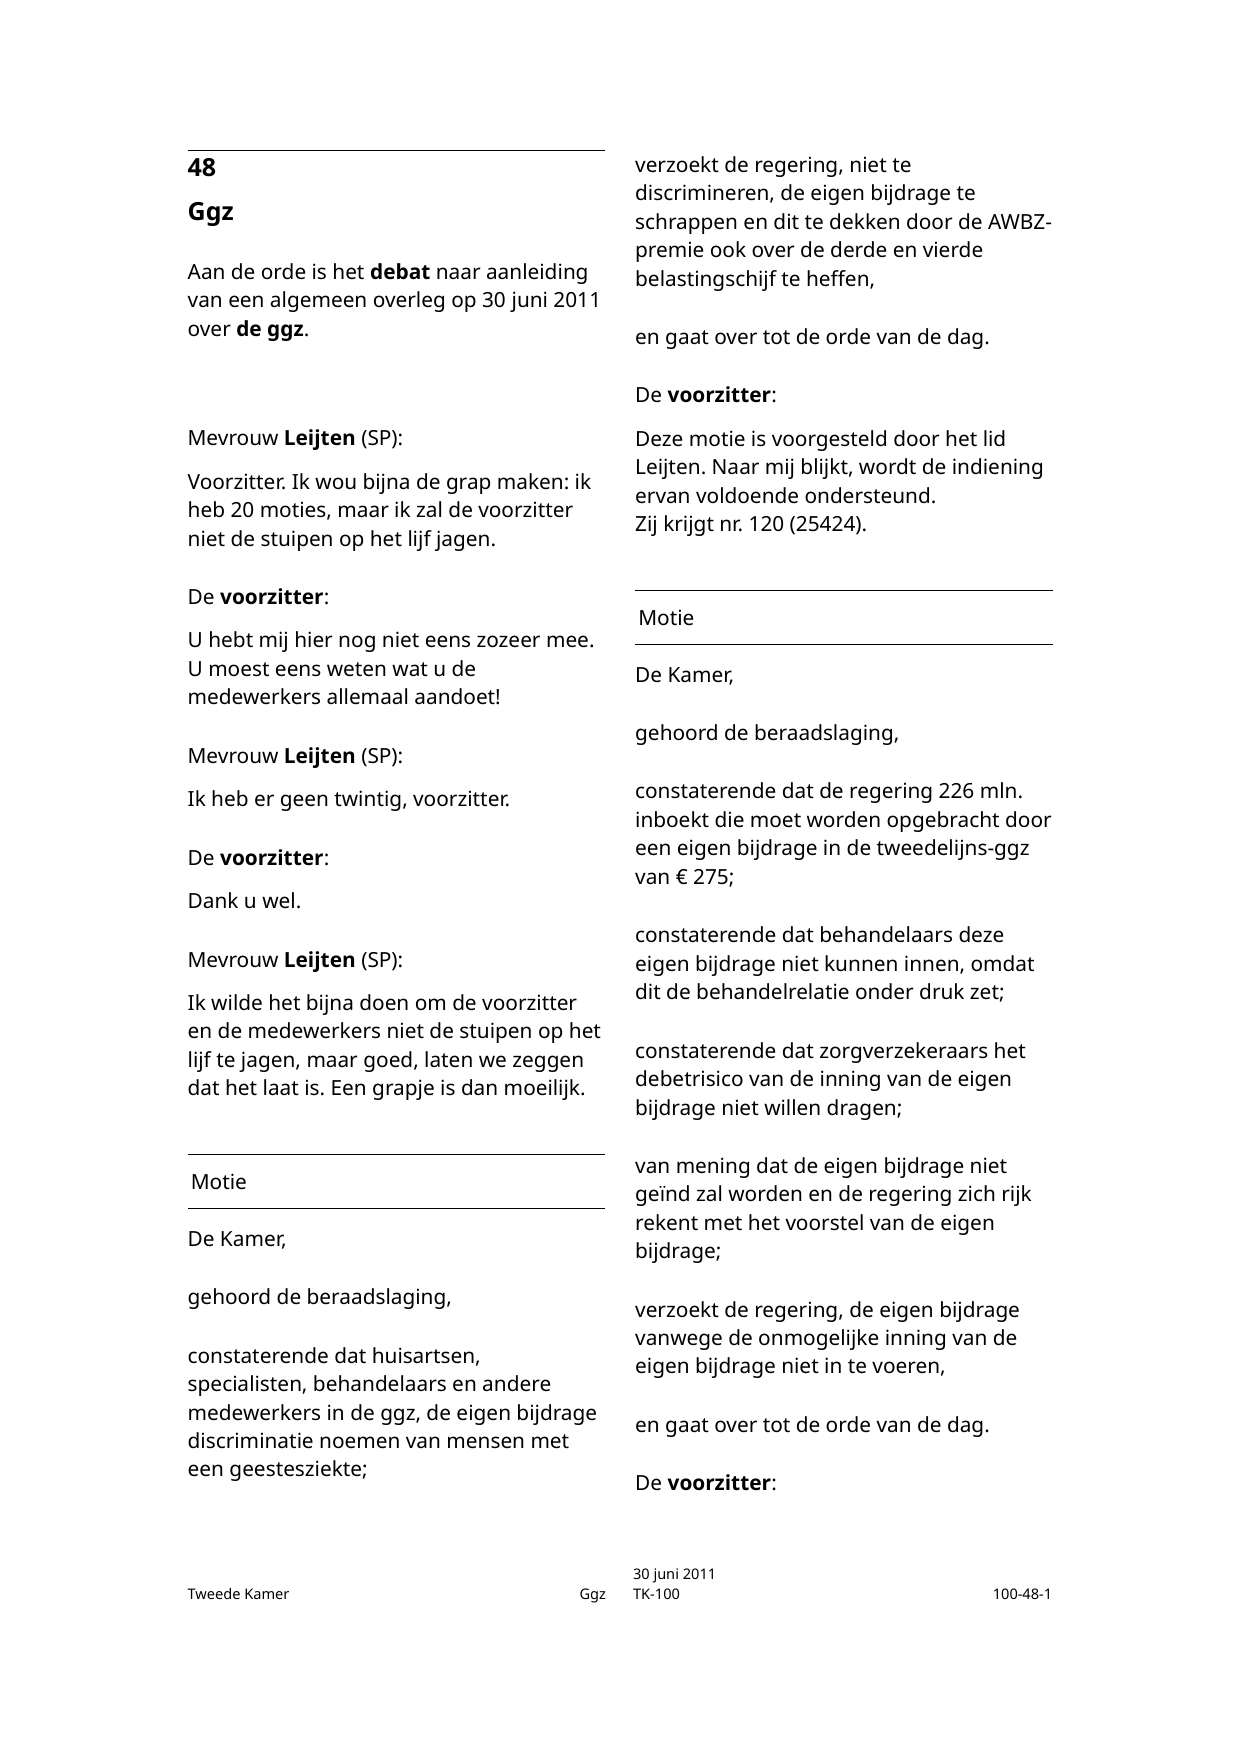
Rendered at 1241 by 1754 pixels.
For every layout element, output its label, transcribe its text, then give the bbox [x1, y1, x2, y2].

text constaterende dat de regering 226 mln. inboekt die moet worden opgebracht door een eigen bijdrage in de tweedelijns-ggz van € 275; [635, 777, 1053, 890]
text Mevrouw Leijten (SP): [187, 945, 605, 973]
text en gaat over tot de orde van de dag. [635, 322, 1053, 351]
text Mevrouw Leijten (SP): [187, 423, 605, 452]
text Voorzitter. Ik wou bijna de grap maken: ik heb 20 moties, maar ik zal de voorzitter niet de stuipen op het lijf jagen. [187, 467, 605, 552]
text constaterende dat huisartsen, specialisten, behandelaars en andere medewerkers in de ggz, de eigen bijdrage discriminatie noemen van mensen met een geestesziekte; [187, 1341, 605, 1483]
text Ik heb er geen twintig, voorzitter. [187, 784, 605, 813]
text constaterende dat zorgverzekeraars het debetrisico van de inning van de eigen bijdrage niet willen dragen; [635, 1036, 1053, 1121]
text De voorzitter: [187, 582, 605, 611]
text gehoord de beraadslaging, [635, 718, 1053, 747]
text Zij krijgt nr. 120 (25424). [635, 509, 1053, 538]
text  [187, 372, 605, 401]
text verzoekt de regering, niet te discrimineren, de eigen bijdrage te schrappen en dit te dekken door de AWBZ-premie ook over de derde en vierde belastingschijf te heffen, [635, 150, 1053, 292]
text Mevrouw Leijten (SP): [187, 741, 605, 769]
subtitle Motie [187, 1155, 605, 1209]
text gehoord de beraadslaging, [187, 1282, 605, 1311]
text van mening dat de eigen bijdrage niet geïnd zal worden en de regering zich rijk rekent met het voorstel van de eigen bijdrage; [635, 1151, 1053, 1265]
text U hebt mij hier nog niet eens zozeer mee. U moest eens weten wat u de medewerkers allemaal aandoet! [187, 626, 605, 711]
text verzoekt de regering, de eigen bijdrage vanwege de onmogelijke inning van de eigen bijdrage niet in te voeren, [635, 1295, 1053, 1380]
text Deze motie is voorgesteld door het lid Leijten. Naar mij blijkt, wordt de indiening ervan voldoende ondersteund. [635, 424, 1053, 509]
text Dank u wel. [187, 886, 605, 915]
text en gaat over tot de orde van de dag. [635, 1410, 1053, 1438]
text De voorzitter: [635, 1468, 1053, 1497]
text De Kamer, [187, 1224, 605, 1252]
text 48 [187, 151, 605, 184]
text De Kamer, [635, 660, 1053, 688]
text constaterende dat behandelaars deze eigen bijdrage niet kunnen innen, omdat dit de behandelrelatie onder druk zet; [635, 920, 1053, 1006]
subtitle Motie [635, 591, 1053, 644]
text Ik wilde het bijna doen om de voorzitter en de medewerkers niet de stuipen op het lijf te jagen, maar goed, laten we zeggen dat het laat is. Een grapje is dan moeilijk. [187, 988, 605, 1102]
text De voorzitter: [635, 381, 1053, 409]
text Aan de orde is het debat naar aanleiding van een algemeen overleg op 30 juni 2011 over de ggz. [187, 257, 605, 342]
text Ggz [187, 193, 605, 227]
text De voorzitter: [187, 843, 605, 871]
